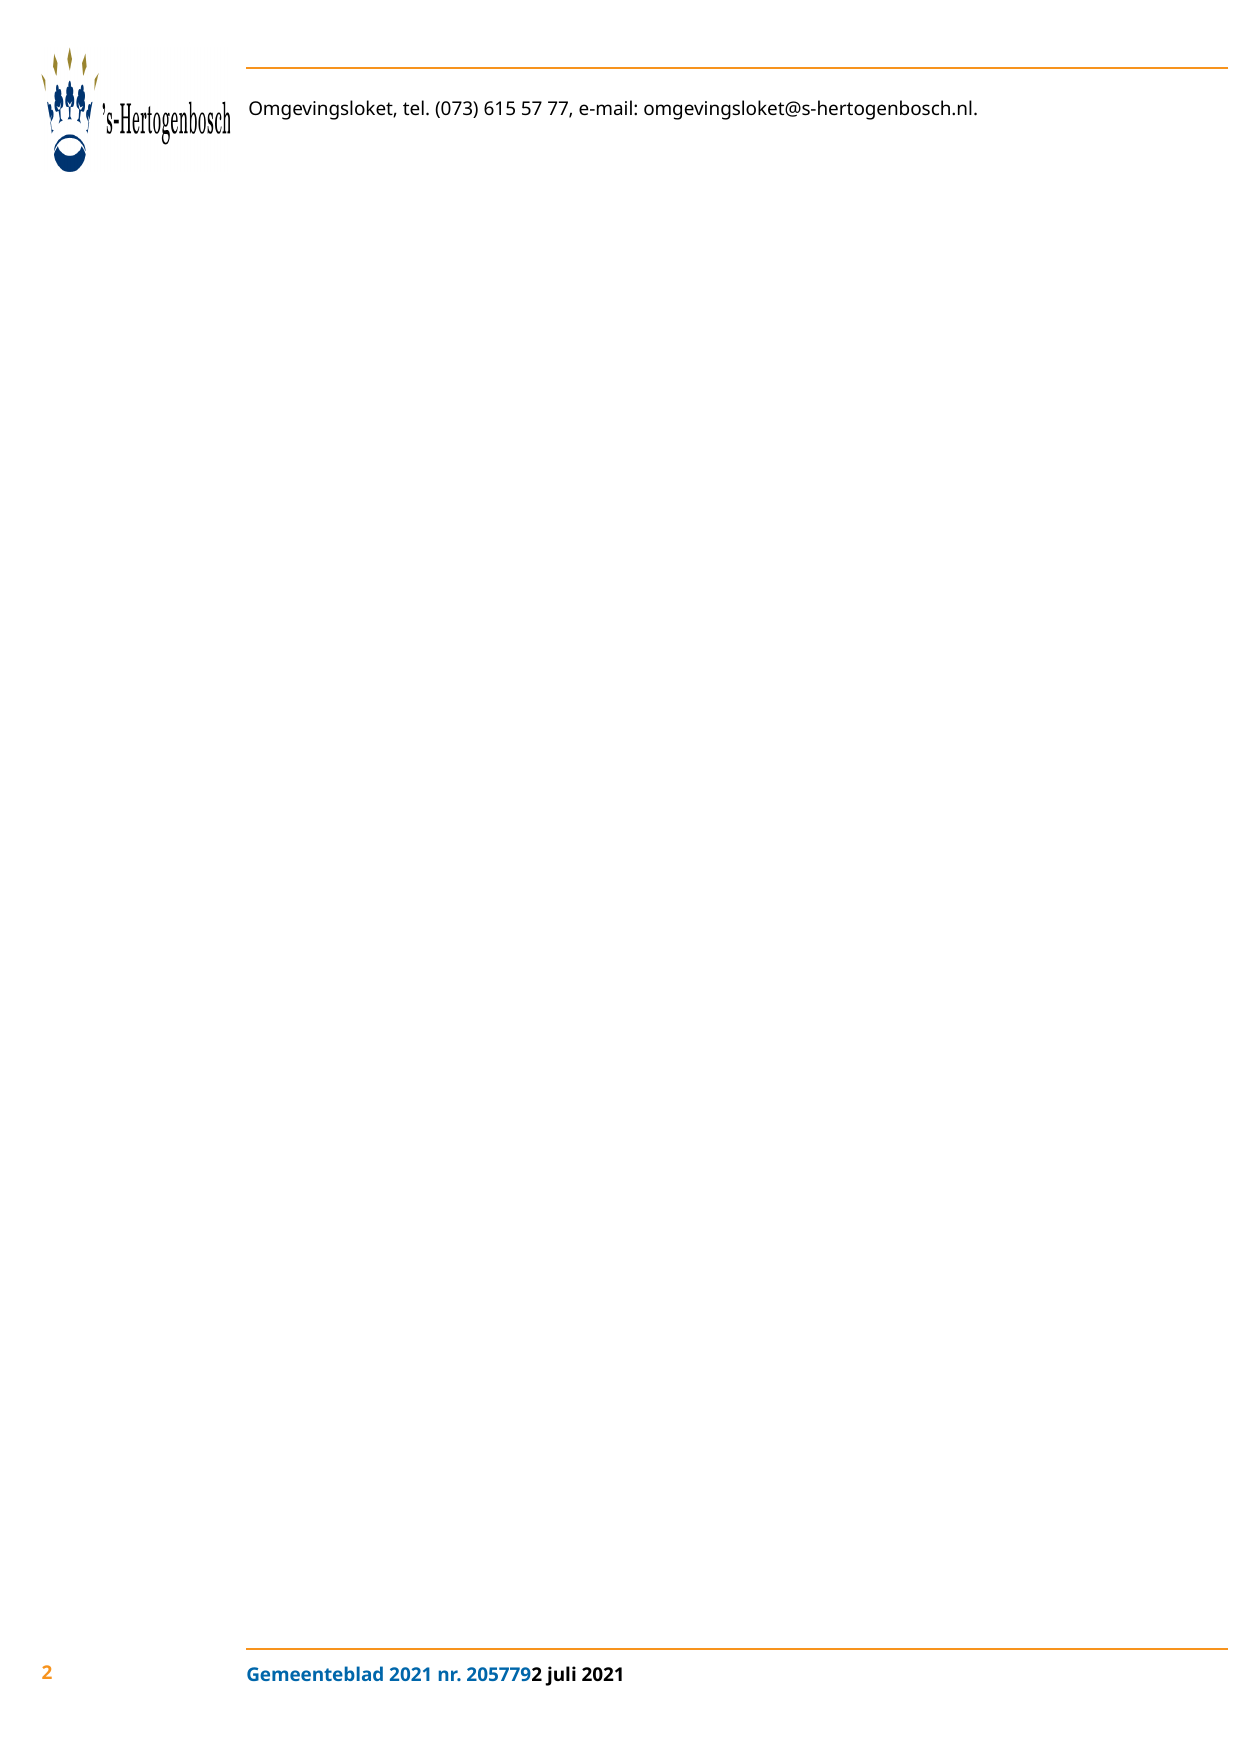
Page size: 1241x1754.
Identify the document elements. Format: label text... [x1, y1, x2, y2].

picture [41, 47, 231, 172]
text Omgevingsloket, tel. (073) 615 57 77, e-mail: omgevingsloket@s-hertogenbosch.nl. [248, 95, 1152, 121]
